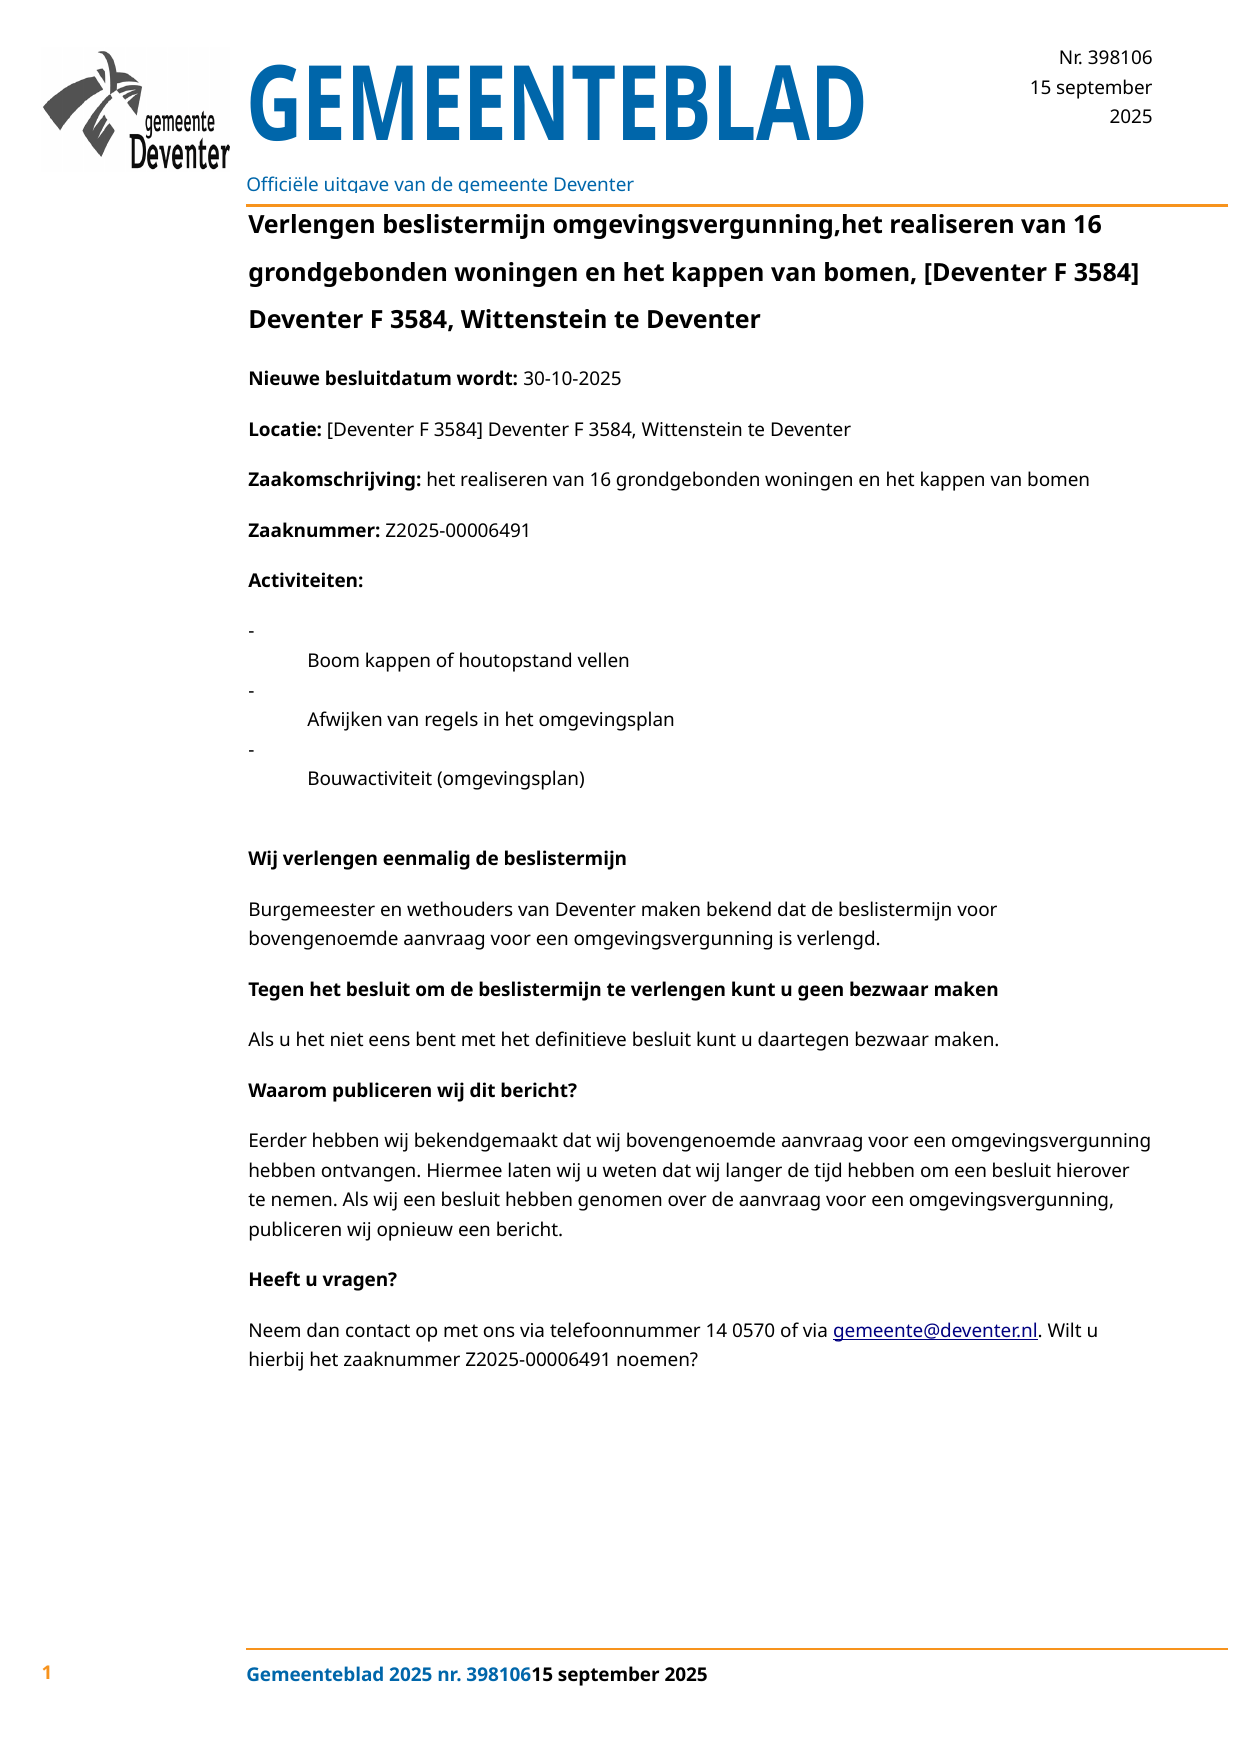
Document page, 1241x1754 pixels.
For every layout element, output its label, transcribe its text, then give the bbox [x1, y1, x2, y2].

picture [41, 47, 231, 172]
text Burgemeester en wethouders van Deventer maken bekend dat de beslistermijn voor bovengenoemde aanvraag voor een omgevingsvergunning is verlengd. [248, 896, 1152, 951]
text Locatie: [Deventer F 3584] Deventer F 3584, Wittenstein te Deventer [248, 416, 1152, 442]
list Boom kappen of houtopstand vellen [248, 647, 1152, 673]
text Neem dan contact op met ons via telefoonnummer 14 0570 of via gemeente@deventer.nl. Wilt u hierbij het zaaknummer Z2025-00006491 noemen? [248, 1317, 1152, 1372]
text Als u het niet eens bent met het definitieve besluit kunt u daartegen bezwaar maken. [248, 1026, 1152, 1052]
text Wij verlengen eenmalig de beslistermijn [248, 846, 1152, 871]
list Bouwactiviteit (omgevingsplan) [248, 766, 1152, 791]
list Afwijken van regels in het omgevingsplan [248, 706, 1152, 732]
text Heeft u vragen? [248, 1266, 1152, 1292]
text Eerder hebben wij bekendgemaakt dat wij bovengenoemde aanvraag voor een omgevingsvergunning hebben ontvangen. Hiermee laten wij u weten dat wij langer de tijd hebben om een besluit hierover te nemen. Als wij een besluit hebben genomen over de aanvraag voor een omgevingsvergunning, publiceren wij opnieuw een bericht. [248, 1127, 1152, 1242]
text Verlengen beslistermijn omgevingsvergunning,het realiseren van 16 grondgebonden woningen en het kappen van bomen, [Deventer F 3584] Deventer F 3584, Wittenstein te Deventer [248, 207, 1152, 336]
text Activiteiten: [248, 567, 1152, 593]
text Nieuwe besluitdatum wordt: 30-10-2025 [248, 366, 1152, 391]
text Waarom publiceren wij dit bericht? [248, 1077, 1152, 1102]
text Zaakomschrijving: het realiseren van 16 grondgebonden woningen en het kappen van bomen [248, 466, 1152, 492]
text Tegen het besluit om de beslistermijn te verlengen kunt u geen bezwaar maken [248, 976, 1152, 1002]
text Zaaknummer: Z2025-00006491 [248, 517, 1152, 542]
